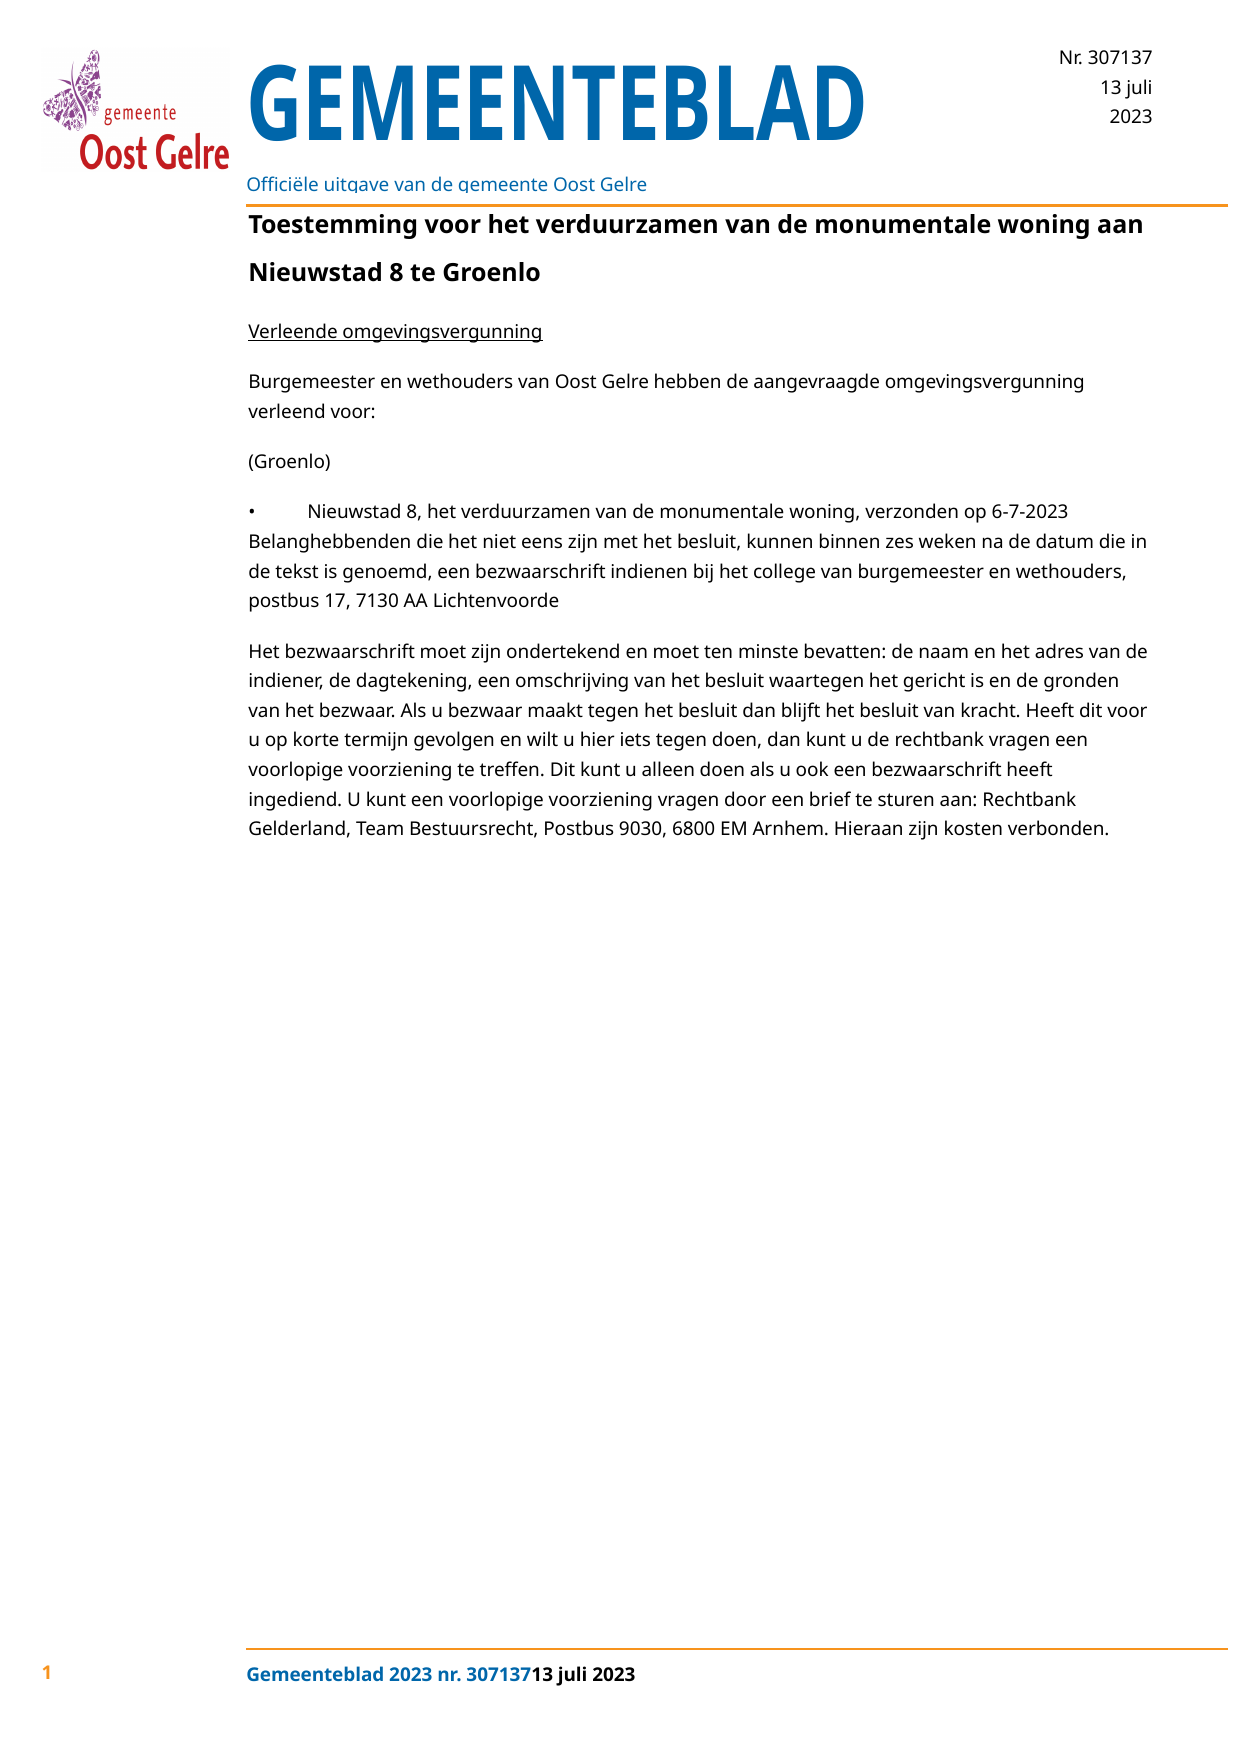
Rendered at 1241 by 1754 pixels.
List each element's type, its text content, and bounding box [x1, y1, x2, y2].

text (Groenlo) [248, 448, 1152, 474]
picture [41, 47, 231, 172]
text Toestemming voor het verduurzamen van de monumentale woning aan Nieuwstad 8 te Groenlo [248, 207, 1152, 288]
text Verleende omgevingsvergunning [248, 318, 1152, 344]
list Nieuwstad 8, het verduurzamen van de monumentale woning, verzonden op 6-7-2023 [248, 499, 1152, 524]
text Burgemeester en wethouders van Oost Gelre hebben de aangevraagde omgevingsvergunning verleend voor: [248, 368, 1152, 424]
text Het bezwaarschrift moet zijn ondertekend en moet ten minste bevatten: de naam en het adres van de indiener, de dagtekening, een omschrijving van het besluit waartegen het gericht is en de gronden van het bezwaar. Als u bezwaar maakt tegen het besluit dan blijft het besluit van kracht. Heeft dit voor u op korte termijn gevolgen en wilt u hier iets tegen doen, dan kunt u de rechtbank vragen een voorlopige voorziening te treffen. Dit kunt u alleen doen als u ook een bezwaarschrift heeft ingediend. U kunt een voorlopige voorziening vragen door een brief te sturen aan: Rechtbank Gelderland, Team Bestuursrecht, Postbus 9030, 6800 EM Arnhem. Hieraan zijn kosten verbonden. [248, 638, 1152, 841]
text Belanghebbenden die het niet eens zijn met het besluit, kunnen binnen zes weken na de datum die in de tekst is genoemd, een bezwaarschrift indienen bij het college van burgemeester en wethouders, postbus 17, 7130 AA Lichtenvoorde [248, 528, 1152, 613]
